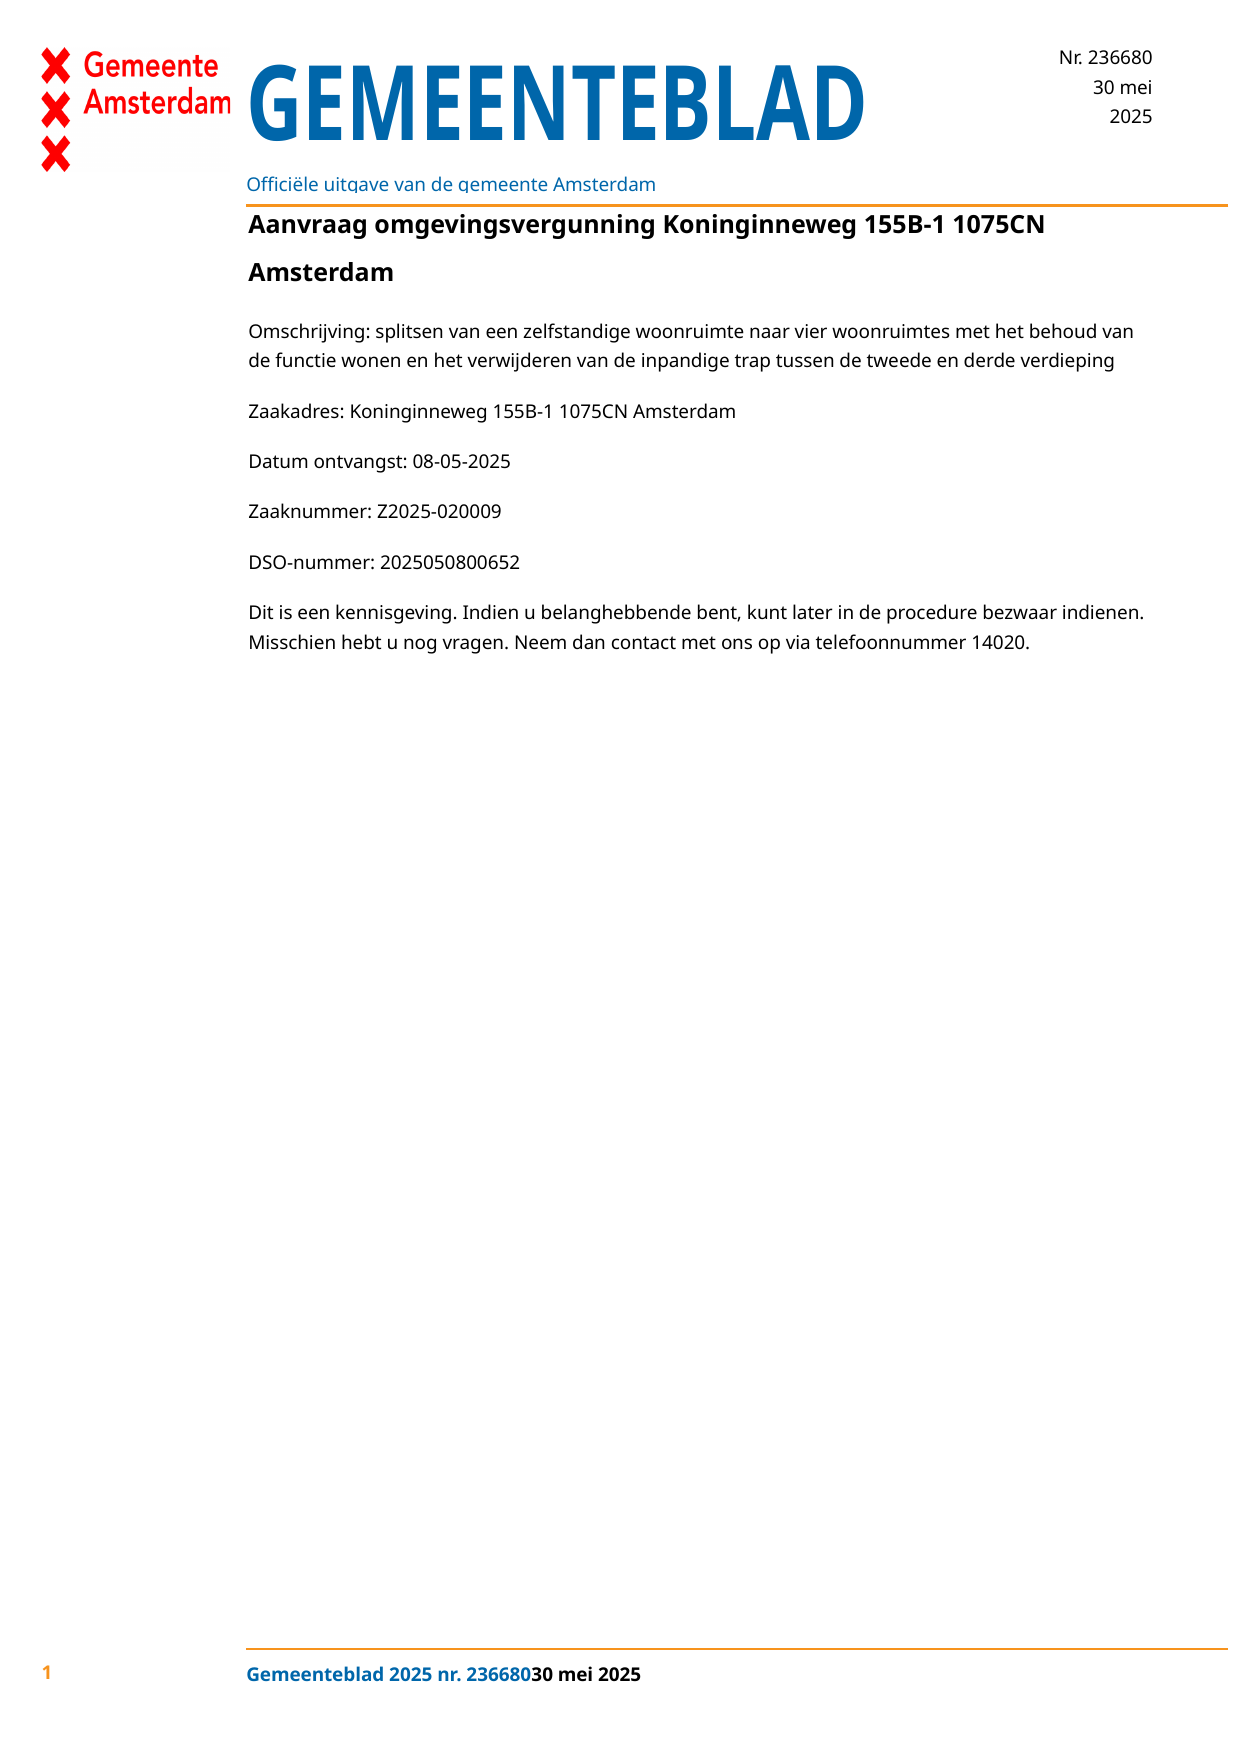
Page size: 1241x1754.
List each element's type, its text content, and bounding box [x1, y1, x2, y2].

text Zaaknummer: Z2025-020009 [248, 499, 1152, 524]
text Aanvraag omgevingsvergunning Koninginneweg 155B-1 1075CN Amsterdam [248, 207, 1152, 288]
text Datum ontvangst: 08-05-2025 [248, 448, 1152, 474]
text DSO-nummer: 2025050800652 [248, 549, 1152, 575]
text Dit is een kennisgeving. Indien u belanghebbende bent, kunt later in de procedure bezwaar indienen. Misschien hebt u nog vragen. Neem dan contact met ons op via telefoonnummer 14020. [248, 599, 1152, 655]
text Omschrijving: splitsen van een zelfstandige woonruimte naar vier woonruimtes met het behoud van de functie wonen en het verwijderen van de inpandige trap tussen de tweede en derde verdieping [248, 318, 1152, 373]
picture [41, 47, 231, 172]
text Zaakadres: Koninginneweg 155B-1 1075CN Amsterdam [248, 398, 1152, 424]
